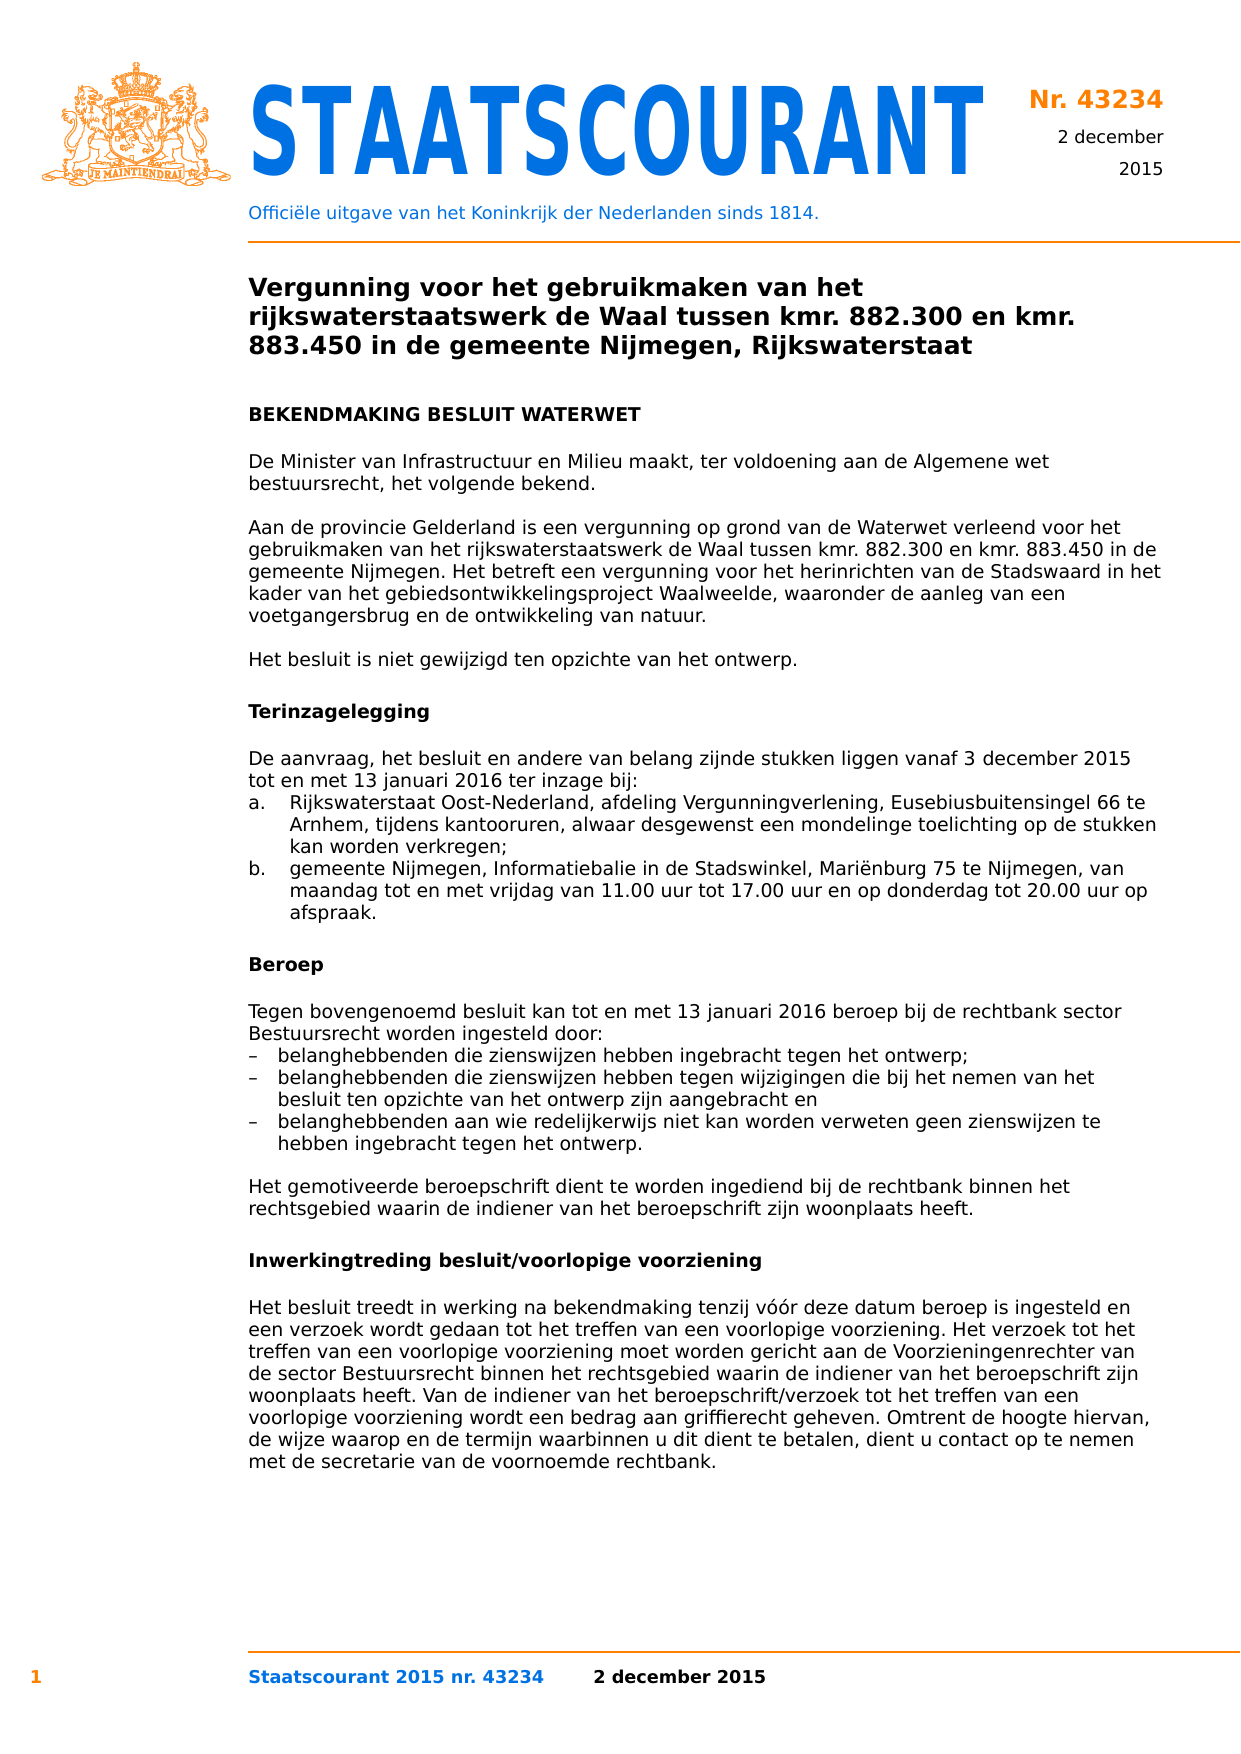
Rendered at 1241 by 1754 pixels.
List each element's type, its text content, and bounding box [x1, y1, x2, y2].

table_header STAATSCOURANT [248, 62, 998, 203]
table_cell Officiële uitgave van het Koninkrijk der Nederlanden sinds 1814. [248, 203, 1240, 241]
text – belanghebbenden aan wie redelijkerwijs niet kan worden verweten geen zienswijzen te hebben ingebracht tegen het ontwerp. [248, 1111, 1163, 1154]
text Het besluit treedt in werking na bekendmaking tenzij vóór deze datum beroep is ingesteld en een verzoek wordt gedaan tot het treffen van een voorlopige voorziening. Het verzoek tot het treffen van een voorlopige voorziening moet worden gericht aan de Voorzieningenrechter van de sector Bestuursrecht binnen het rechtsgebied waarin de indiener van het beroepschrift zijn woonplaats heeft. Van de indiener van het beroepschrift/verzoek tot het treffen van een voorlopige voorziening wordt een bedrag aan griffierecht geheven. Omtrent de hoogte hiervan, de wijze waarop en de termijn waarbinnen u dit dient te betalen, dient u contact op te nemen met de secretarie van de voornoemde rechtbank. [248, 1297, 1163, 1473]
table_cell 2 december [998, 121, 1240, 153]
table_header [25, 62, 248, 241]
table_cell 2015 [998, 153, 1240, 203]
text De Minister van Infrastructuur en Milieu maakt, ter voldoening aan de Algemene wet bestuursrecht, het volgende bekend. [248, 451, 1163, 495]
subtitle Vergunning voor het gebruikmaken van het rijkswaterstaatswerk de Waal tussen kmr. 882.300 en kmr. 883.450 in de gemeente Nijmegen, Rijkswaterstaat [248, 273, 1163, 361]
subtitle Beroep [248, 954, 1163, 976]
text a. Rijkswaterstaat Oost-Nederland, afdeling Vergunningverlening, Eusebiusbuitensingel 66 te Arnhem, tijdens kantooruren, alwaar desgewenst een mondelinge toelichting op de stukken kan worden verkregen; [248, 792, 1163, 858]
text Tegen bovengenoemd besluit kan tot en met 13 januari 2016 beroep bij de rechtbank sector Bestuursrecht worden ingesteld door: [248, 1001, 1163, 1044]
subtitle Terinzagelegging [248, 701, 1163, 723]
text b. gemeente Nijmegen, Informatiebalie in de Stadswinkel, Mariënburg 75 te Nijmegen, van maandag tot en met vrijdag van 11.00 uur tot 17.00 uur en op donderdag tot 20.00 uur op afspraak. [248, 858, 1163, 924]
subtitle Inwerkingtreding besluit/voorlopige voorziening [248, 1250, 1163, 1272]
text Het besluit is niet gewijzigd ten opzichte van het ontwerp. [248, 649, 1163, 671]
text – belanghebbenden die zienswijzen hebben tegen wijzigingen die bij het nemen van het besluit ten opzichte van het ontwerp zijn aangebracht en [248, 1067, 1163, 1111]
table_header Nr. 43234 [998, 62, 1240, 121]
text – belanghebbenden die zienswijzen hebben ingebracht tegen het ontwerp; [248, 1044, 1163, 1067]
subtitle BEKENDMAKING BESLUIT WATERWET [248, 404, 1163, 426]
text Aan de provincie Gelderland is een vergunning op grond van de Waterwet verleend voor het gebruikmaken van het rijkswaterstaatswerk de Waal tussen kmr. 882.300 en kmr. 883.450 in de gemeente Nijmegen. Het betreft een vergunning voor het herinrichten van de Stadswaard in het kader van het gebiedsontwikkelingsproject Waalweelde, waaronder de aanleg van een voetgangersbrug en de ontwikkeling van natuur. [248, 517, 1163, 627]
picture [41, 62, 231, 186]
text Het gemotiveerde beroepschrift dient te worden ingediend bij de rechtbank binnen het rechtsgebied waarin de indiener van het beroepschrift zijn woonplaats heeft. [248, 1176, 1163, 1220]
text De aanvraag, het besluit en andere van belang zijnde stukken liggen vanaf 3 december 2015 tot en met 13 januari 2016 ter inzage bij: [248, 748, 1163, 792]
